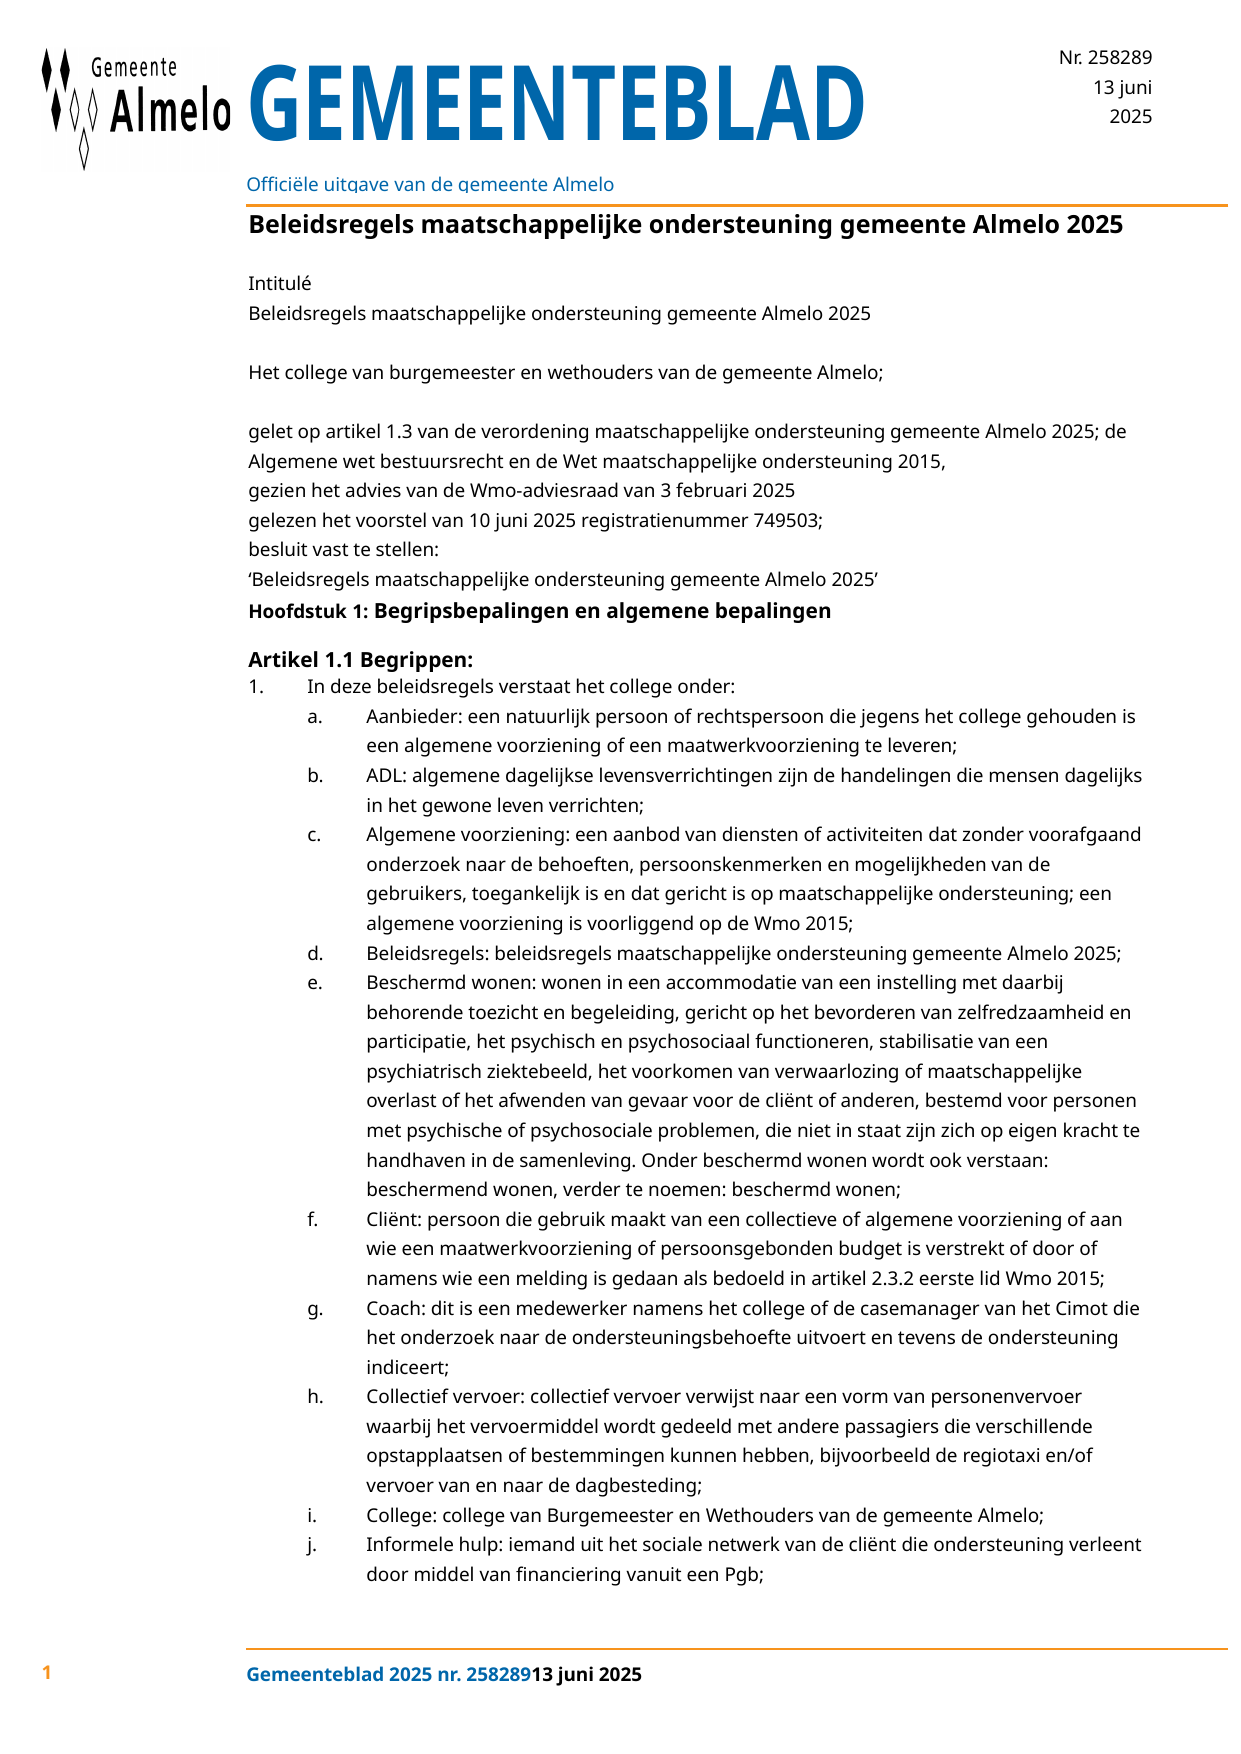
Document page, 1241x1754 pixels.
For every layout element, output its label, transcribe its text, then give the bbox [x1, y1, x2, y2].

list Coach: dit is een medewerker namens het college of de casemanager van het Cimot die het onderzoek naar de ondersteuningsbehoefte uitvoert en tevens de ondersteuning indiceert; [307, 1295, 1152, 1379]
text besluit vast te stellen: [248, 537, 1152, 562]
text Het college van burgemeester en wethouders van de gemeente Almelo; [248, 359, 1152, 385]
list Beleidsregels: beleidsregels maatschappelijke ondersteuning gemeente Almelo 2025; [307, 940, 1152, 965]
picture [41, 47, 231, 172]
list Informele hulp: iemand uit het sociale netwerk van de cliënt die ondersteuning verleent door middel van financiering vanuit een Pgb; [307, 1531, 1152, 1587]
list Aanbieder: een natuurlijk persoon of rechtspersoon die jegens het college gehouden is een algemene voorziening of een maatwerkvoorziening te leveren; [307, 703, 1152, 758]
text Intitulé [248, 270, 1152, 296]
text ‘Beleidsregels maatschappelijke ondersteuning gemeente Almelo 2025’ [248, 566, 1152, 592]
list Cliënt: persoon die gebruik maakt van een collectieve of algemene voorziening of aan wie een maatwerkvoorziening of persoonsgebonden budget is verstrekt of door of namens wie een melding is gedaan als bedoeld in artikel 2.3.2 eerste lid Wmo 2015; [307, 1206, 1152, 1291]
text Artikel 1.1 Begrippen: [248, 645, 1152, 673]
text gezien het advies van de Wmo-adviesraad van 3 februari 2025 [248, 477, 1152, 503]
list Collectief vervoer: collectief vervoer verwijst naar een vorm van personenvervoer waarbij het vervoermiddel wordt gedeeld met andere passagiers die verschillende opstapplaatsen of bestemmingen kunnen hebben, bijvoorbeeld de regiotaxi en/of vervoer van en naar de dagbesteding; [307, 1383, 1152, 1498]
list College: college van Burgemeester en Wethouders van de gemeente Almelo; [307, 1502, 1152, 1527]
list Beschermd wonen: wonen in een accommodatie van een instelling met daarbij behorende toezicht en begeleiding, gericht op het bevorderen van zelfredzaamheid en participatie, het psychisch en psychosociaal functioneren, stabilisatie van een psychiatrisch ziektebeeld, het voorkomen van verwaarlozing of maatschappelijke overlast of het afwenden van gevaar voor de cliënt of anderen, bestemd voor personen met psychische of psychosociale problemen, die niet in staat zijn zich op eigen kracht te handhaven in de samenleving. Onder beschermd wonen wordt ook verstaan: beschermend wonen, verder te noemen: beschermd wonen; [307, 969, 1152, 1202]
list ADL: algemene dagelijkse levensverrichtingen zijn de handelingen die mensen dagelijks in het gewone leven verrichten; [307, 762, 1152, 817]
text Beleidsregels maatschappelijke ondersteuning gemeente Almelo 2025 [248, 300, 1152, 326]
text gelezen het voorstel van 10 juni 2025 registratienummer 749503; [248, 507, 1152, 533]
text Beleidsregels maatschappelijke ondersteuning gemeente Almelo 2025 [248, 207, 1152, 241]
text gelet op artikel 1.3 van de verordening maatschappelijke ondersteuning gemeente Almelo 2025; de Algemene wet bestuursrecht en de Wet maatschappelijke ondersteuning 2015, [248, 418, 1152, 473]
text Hoofdstuk 1: Begripsbepalingen en algemene bepalingen [248, 596, 1152, 624]
list Algemene voorziening: een aanbod van diensten of activiteiten dat zonder voorafgaand onderzoek naar de behoeften, persoonskenmerken en mogelijkheden van de gebruikers, toegankelijk is en dat gericht is op maatschappelijke ondersteuning; een algemene voorziening is voorliggend op de Wmo 2015; [307, 821, 1152, 936]
list In deze beleidsregels verstaat het college onder: [248, 673, 1152, 699]
